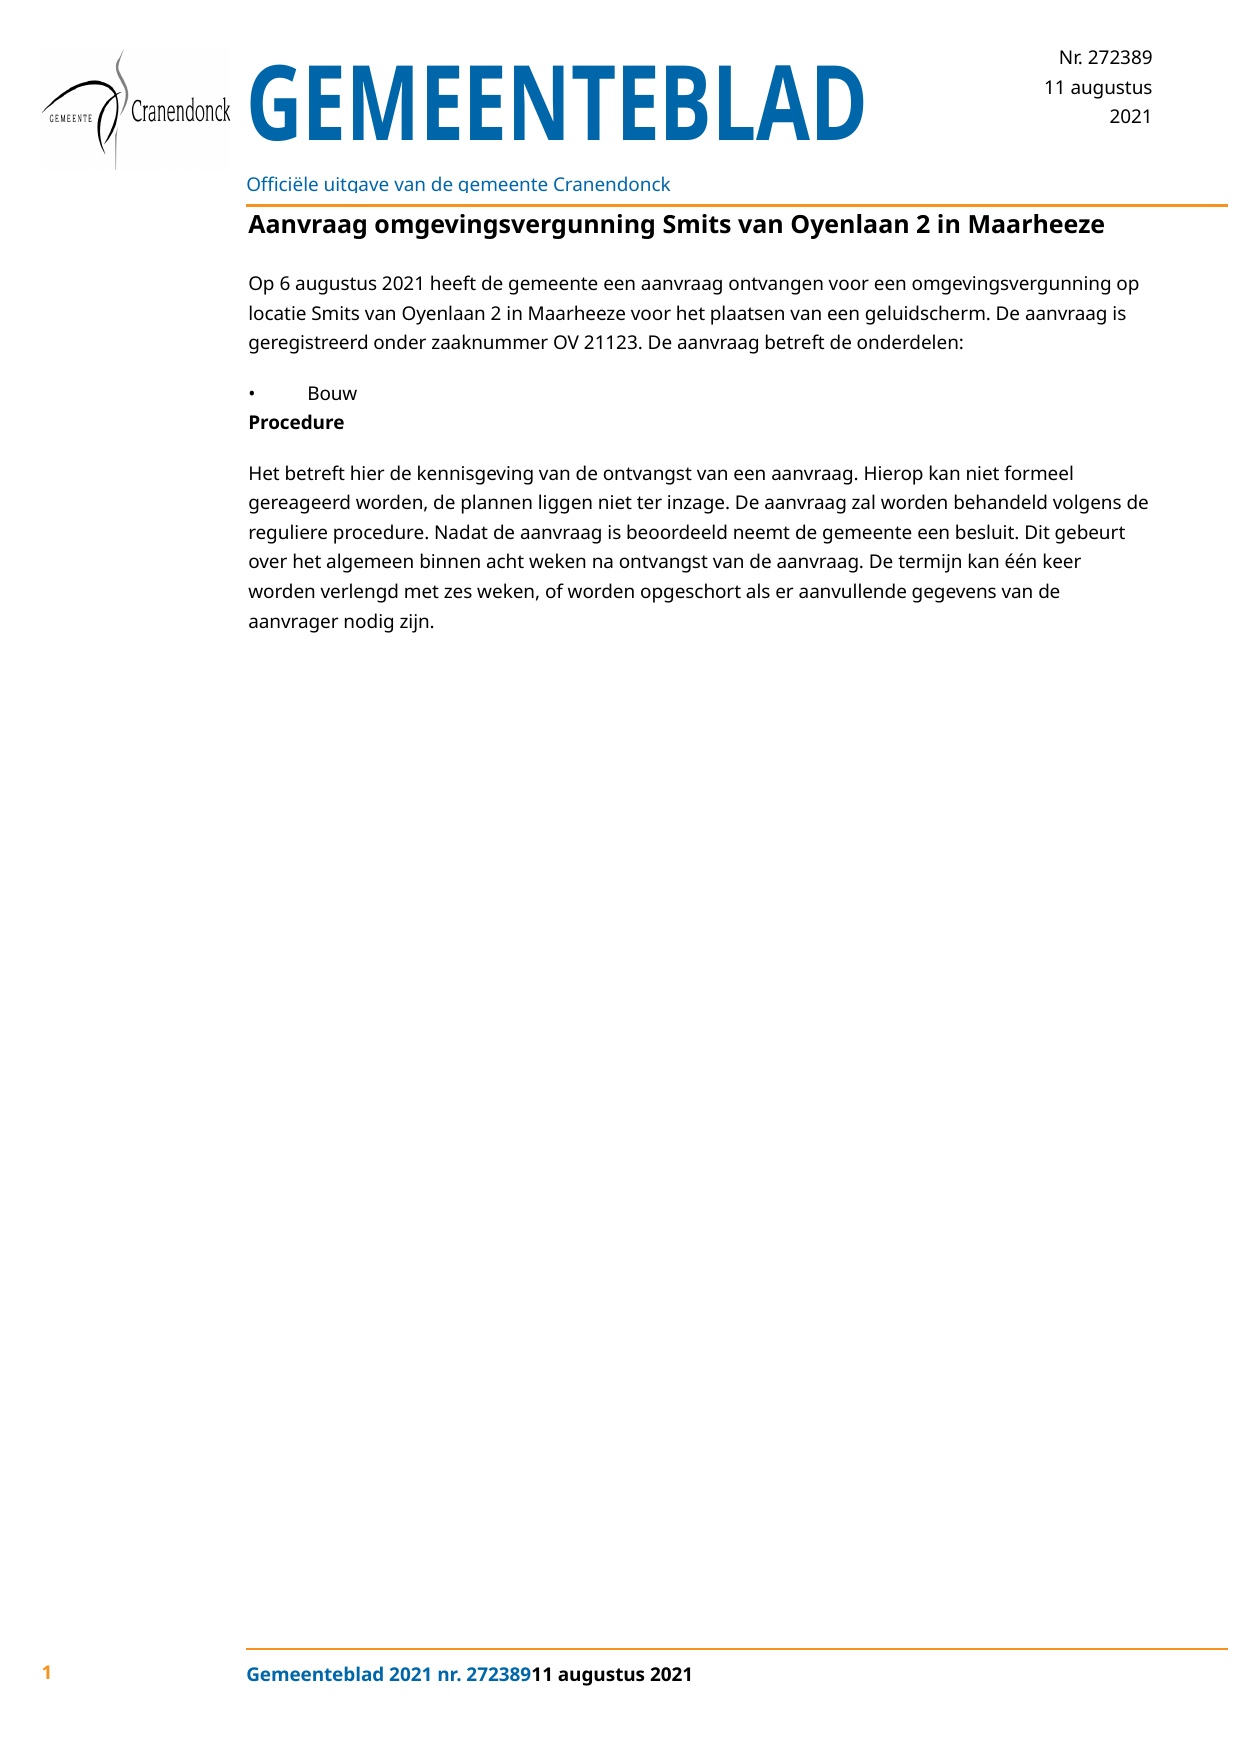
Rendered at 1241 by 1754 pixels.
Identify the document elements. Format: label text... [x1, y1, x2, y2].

picture [41, 47, 231, 172]
text Aanvraag omgevingsvergunning Smits van Oyenlaan 2 in Maarheeze [248, 207, 1152, 241]
text Op 6 augustus 2021 heeft de gemeente een aanvraag ontvangen voor een omgevingsvergunning op locatie Smits van Oyenlaan 2 in Maarheeze voor het plaatsen van een geluidscherm. De aanvraag is geregistreerd onder zaaknummer OV 21123. De aanvraag betreft de onderdelen: [248, 270, 1152, 355]
text Het betreft hier de kennisgeving van de ontvangst van een aanvraag. Hierop kan niet formeel gereageerd worden, de plannen liggen niet ter inzage. De aanvraag zal worden behandeld volgens de reguliere procedure. Nadat de aanvraag is beoordeeld neemt de gemeente een besluit. Dit gebeurt over het algemeen binnen acht weken na ontvangst van de aanvraag. De termijn kan één keer worden verlengd met zes weken, of worden opgeschort als er aanvullende gegevens van de aanvrager nodig zijn. [248, 460, 1152, 633]
text Procedure [248, 409, 1152, 435]
list Bouw [248, 380, 1152, 406]
